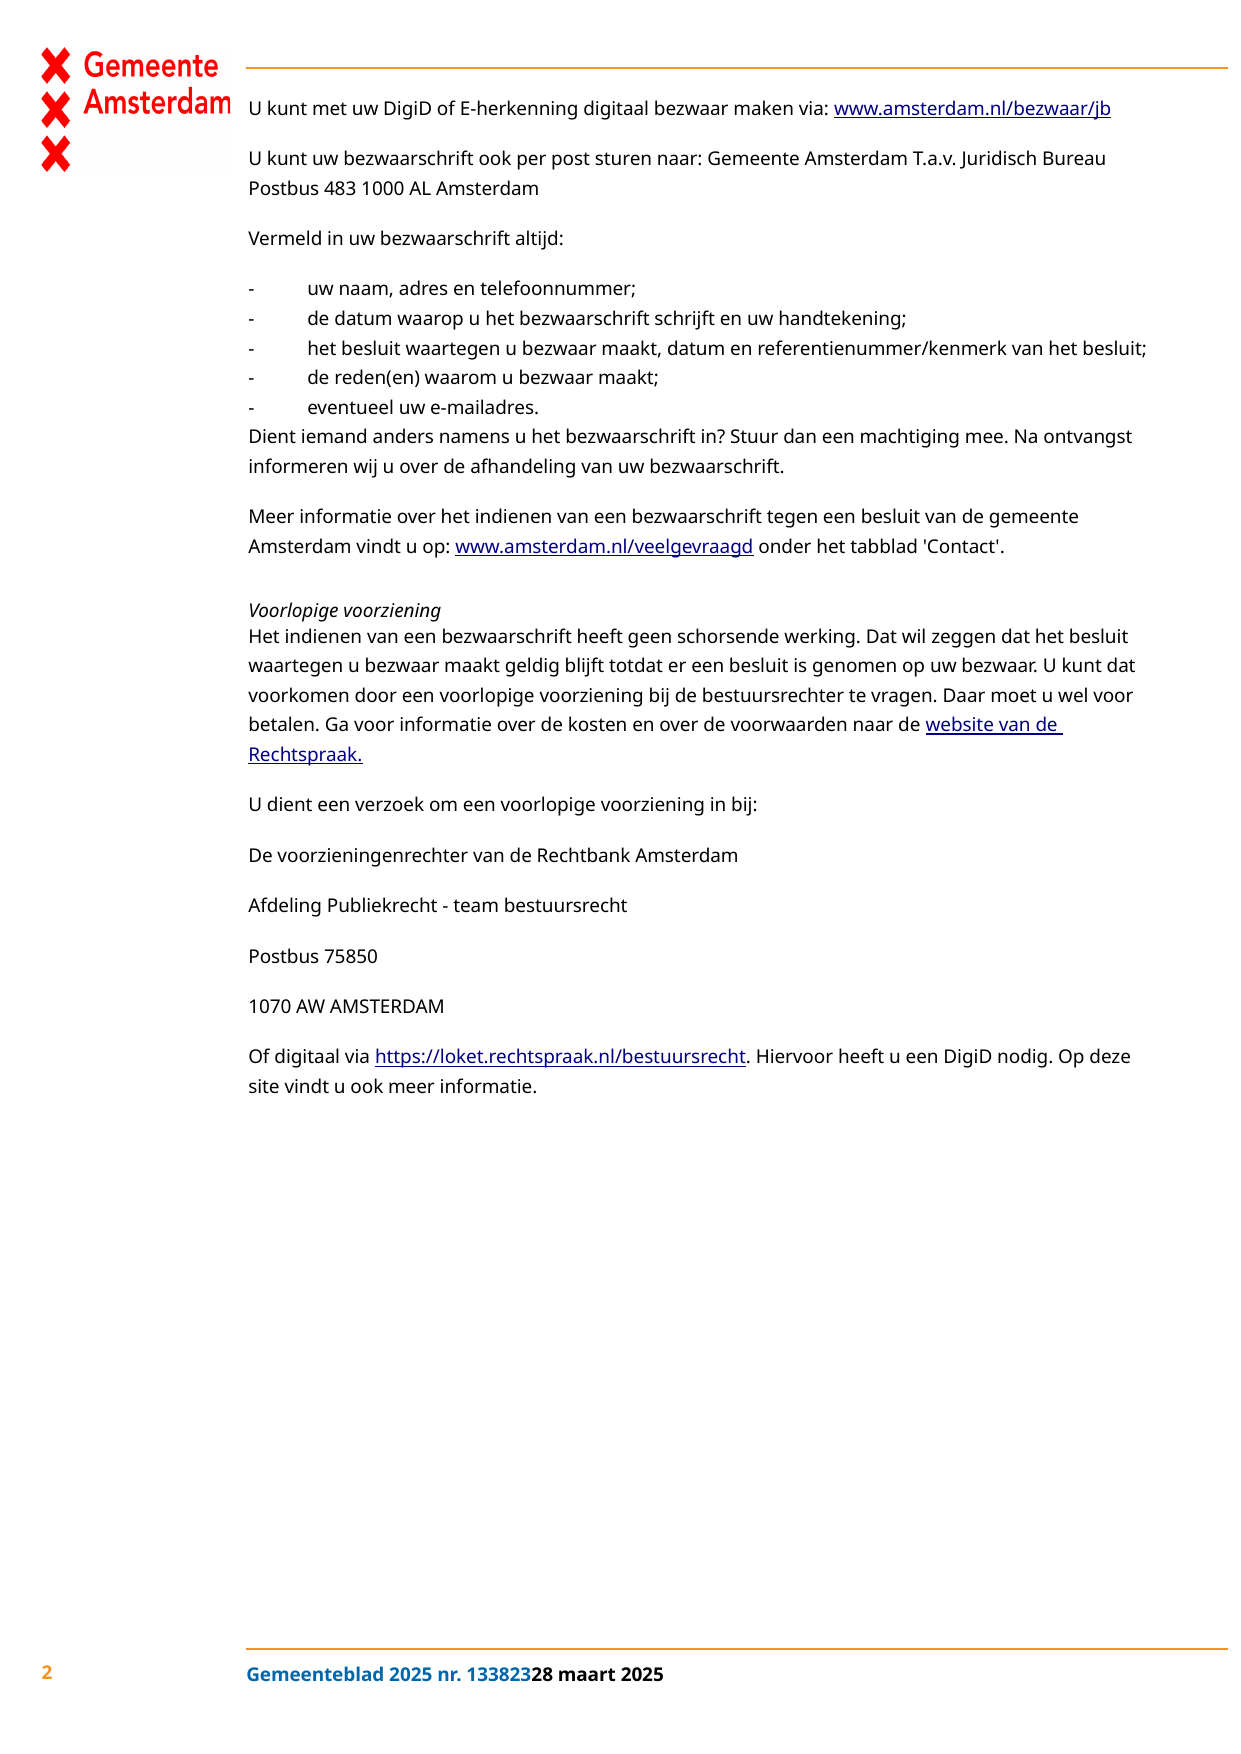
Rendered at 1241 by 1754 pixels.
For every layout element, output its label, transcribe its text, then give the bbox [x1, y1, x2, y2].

text De voorzieningenrechter van de Rechtbank Amsterdam [248, 842, 1152, 868]
text U kunt met uw DigiD of E-herkenning digitaal bezwaar maken via: www.amsterdam.nl/bezwaar/jb [248, 95, 1152, 121]
list het besluit waartegen u bezwaar maakt, datum en referentienummer/kenmerk van het besluit; [248, 335, 1152, 361]
text 1070 AW AMSTERDAM [248, 993, 1152, 1019]
text Postbus 75850 [248, 943, 1152, 968]
picture [41, 47, 231, 172]
list de reden(en) waarom u bezwaar maakt; [248, 364, 1152, 390]
text Afdeling Publiekrecht - team bestuursrecht [248, 892, 1152, 918]
text U dient een verzoek om een voorlopige voorziening in bij: [248, 792, 1152, 817]
list de datum waarop u het bezwaarschrift schrijft en uw handtekening; [248, 305, 1152, 331]
list uw naam, adres en telefoonnummer; [248, 276, 1152, 301]
text Of digitaal via https://loket.rechtspraak.nl/bestuursrecht. Hiervoor heeft u een DigiD nodig. Op deze site vindt u ook meer informatie. [248, 1044, 1152, 1099]
list eventueel uw e-mailadres. [248, 394, 1152, 420]
text Dient iemand anders namens u het bezwaarschrift in? Stuur dan een machtiging mee. Na ontvangst informeren wij u over de afhandeling van uw bezwaarschrift. [248, 423, 1152, 479]
text Het indienen van een bezwaarschrift heeft geen schorsende werking. Dat wil zeggen dat het besluit waartegen u bezwaar maakt geldig blijft totdat er een besluit is genomen op uw bezwaar. U kunt dat voorkomen door een voorlopige voorziening bij de bestuursrechter te vragen. Daar moet u wel voor betalen. Ga voor informatie over de kosten en over de voorwaarden naar de website van de Rechtspraak. [248, 623, 1152, 767]
text Voorlopige voorziening [248, 597, 1152, 623]
text U kunt uw bezwaarschrift ook per post sturen naar: Gemeente Amsterdam T.a.v. Juridisch Bureau Postbus 483 1000 AL Amsterdam [248, 145, 1152, 201]
text Meer informatie over het indienen van een bezwaarschrift tegen een besluit van de gemeente Amsterdam vindt u op: www.amsterdam.nl/veelgevraagd onder het tabblad 'Contact'. [248, 503, 1152, 559]
text Vermeld in uw bezwaarschrift altijd: [248, 225, 1152, 251]
